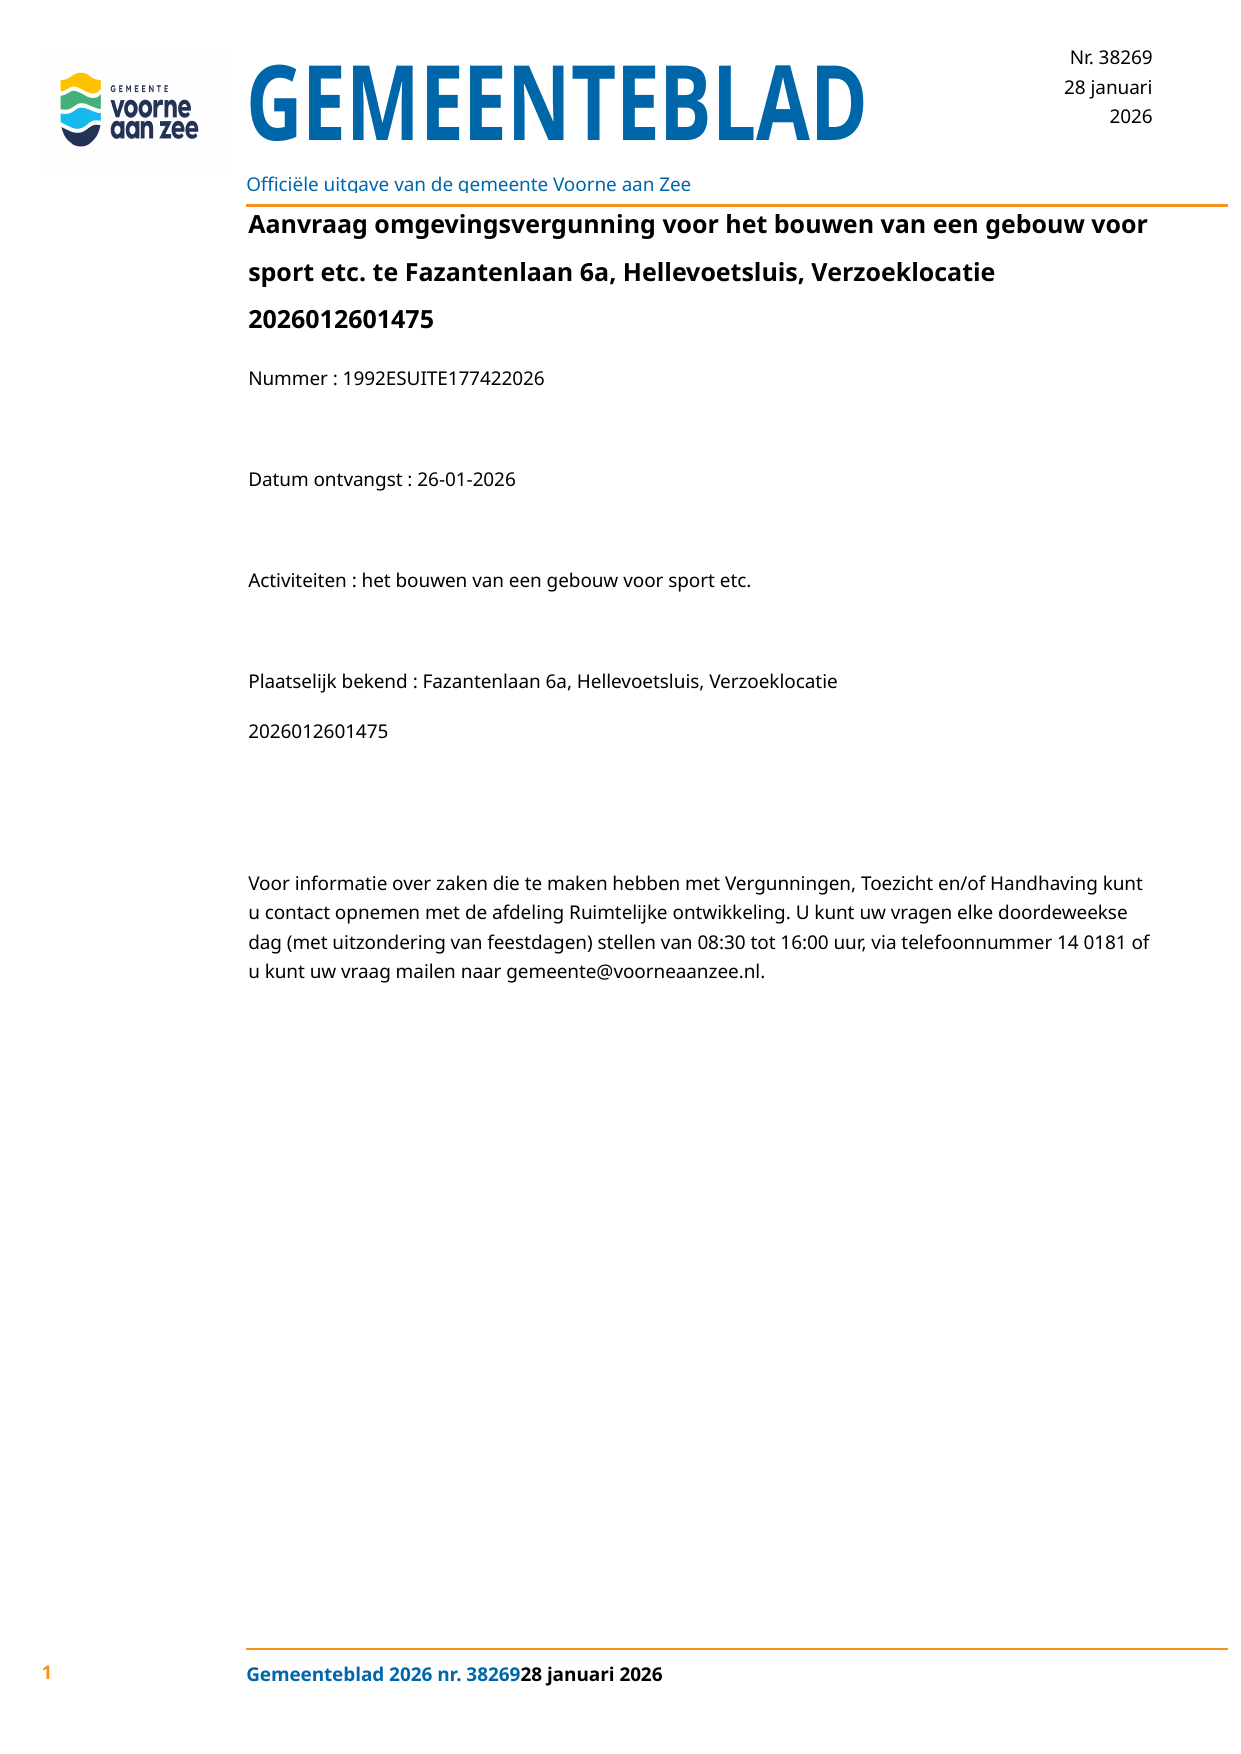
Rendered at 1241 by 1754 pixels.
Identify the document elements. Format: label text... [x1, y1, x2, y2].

text Voor informatie over zaken die te maken hebben met Vergunningen, Toezicht en/of Handhaving kunt u contact opnemen met de afdeling Ruimtelijke ontwikkeling. U kunt uw vragen elke doordeweekse dag (met uitzondering van feestdagen) stellen van 08:30 tot 16:00 uur, via telefoonnummer 14 0181 of u kunt uw vraag mailen naar gemeente@voorneaanzee.nl. [248, 870, 1152, 984]
text Activiteiten : het bouwen van een gebouw voor sport etc. [248, 567, 1152, 593]
text 2026012601475 [248, 718, 1152, 744]
picture [41, 47, 231, 172]
text Aanvraag omgevingsvergunning voor het bouwen van een gebouw voor sport etc. te Fazantenlaan 6a, Hellevoetsluis, Verzoeklocatie 2026012601475 [248, 207, 1152, 336]
text Nummer : 1992ESUITE177422026 [248, 366, 1152, 391]
text Plaatselijk bekend : Fazantenlaan 6a, Hellevoetsluis, Verzoeklocatie [248, 668, 1152, 694]
text Datum ontvangst : 26-01-2026 [248, 466, 1152, 492]
